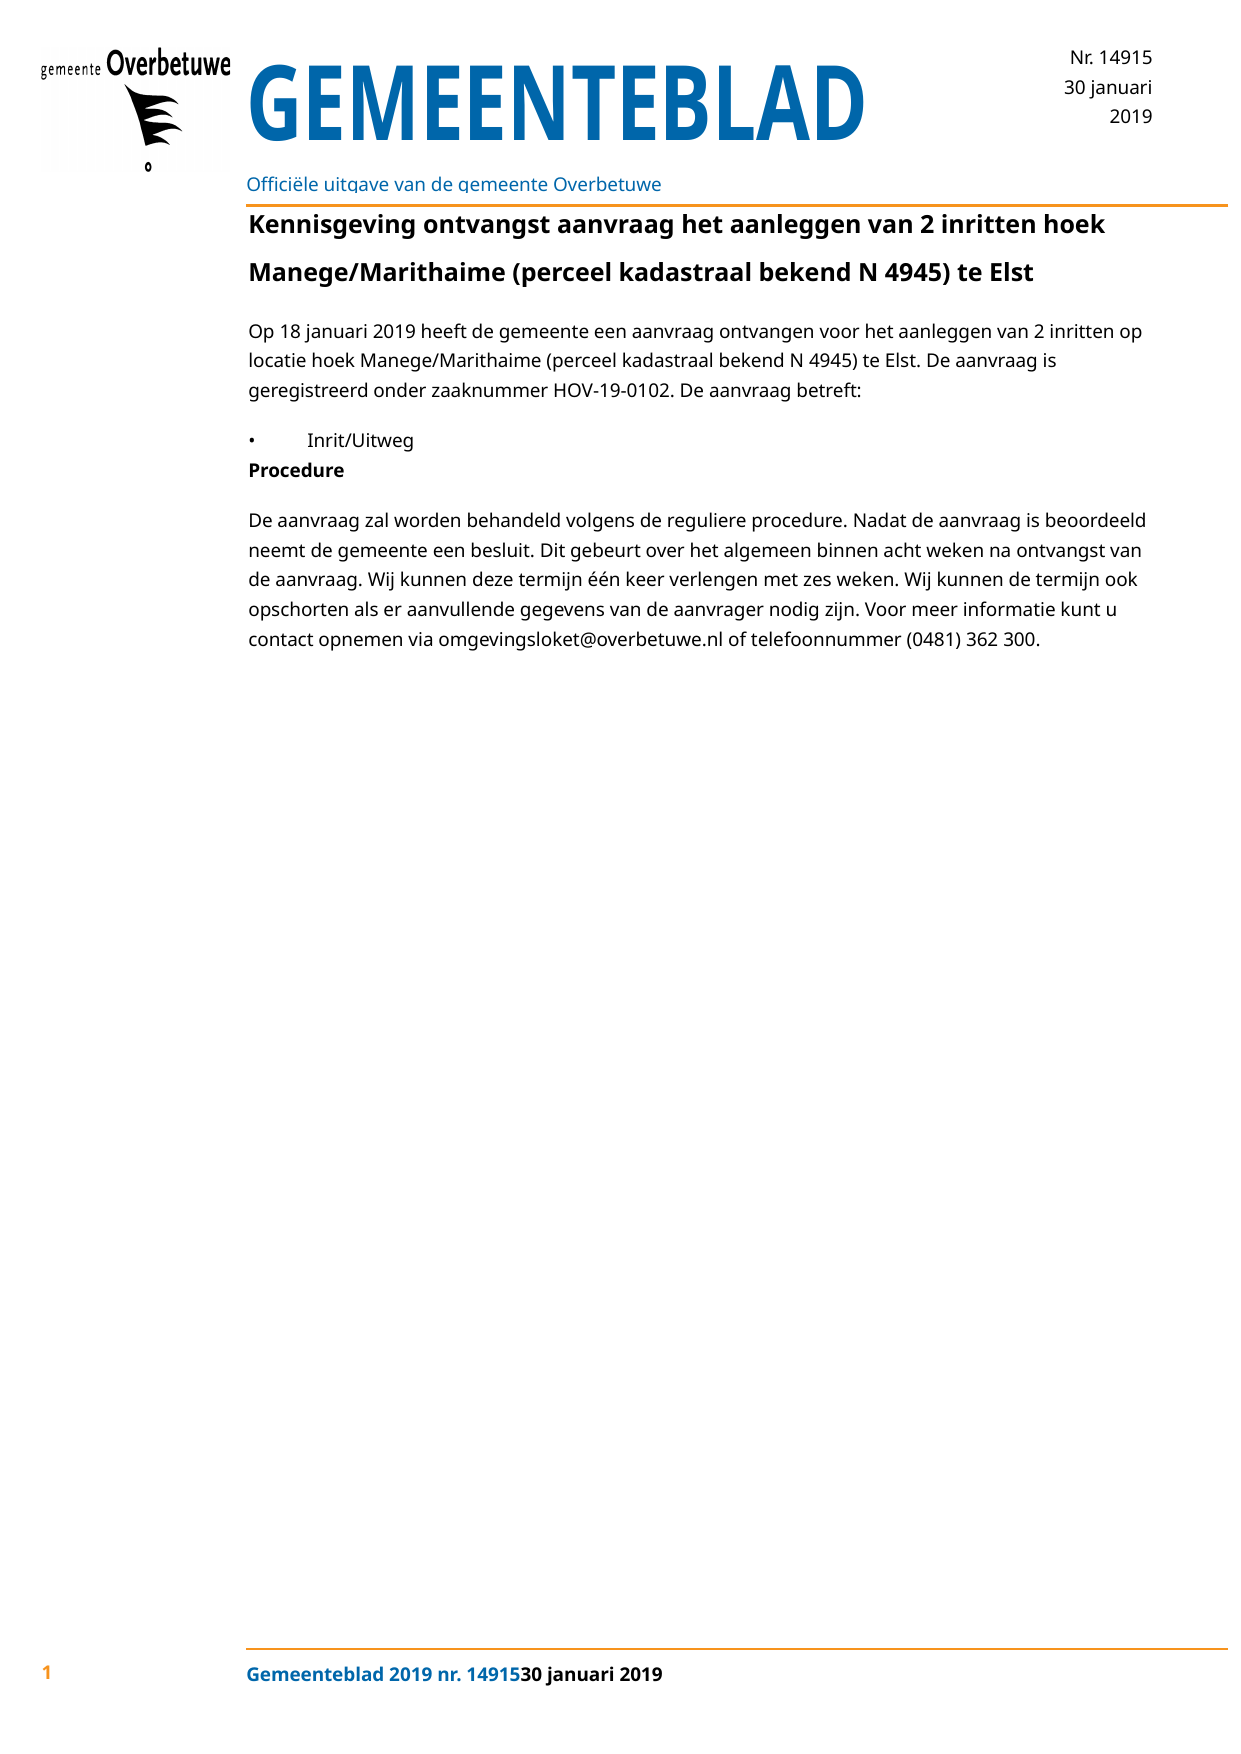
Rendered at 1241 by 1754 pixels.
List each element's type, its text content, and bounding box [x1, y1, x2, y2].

text Kennisgeving ontvangst aanvraag het aanleggen van 2 inritten hoek Manege/Marithaime (perceel kadastraal bekend N 4945) te Elst [248, 207, 1152, 288]
text Op 18 januari 2019 heeft de gemeente een aanvraag ontvangen voor het aanleggen van 2 inritten op locatie hoek Manege/Marithaime (perceel kadastraal bekend N 4945) te Elst. De aanvraag is geregistreerd onder zaaknummer HOV-19-0102. De aanvraag betreft: [248, 318, 1152, 403]
text Procedure [248, 457, 1152, 483]
picture [41, 47, 231, 172]
list Inrit/Uitweg [248, 427, 1152, 453]
text De aanvraag zal worden behandeld volgens de reguliere procedure. Nadat de aanvraag is beoordeeld neemt de gemeente een besluit. Dit gebeurt over het algemeen binnen acht weken na ontvangst van de aanvraag. Wij kunnen deze termijn één keer verlengen met zes weken. Wij kunnen de termijn ook opschorten als er aanvullende gegevens van de aanvrager nodig zijn. Voor meer informatie kunt u contact opnemen via omgevingsloket@overbetuwe.nl of telefoonnummer (0481) 362 300. [248, 507, 1152, 652]
